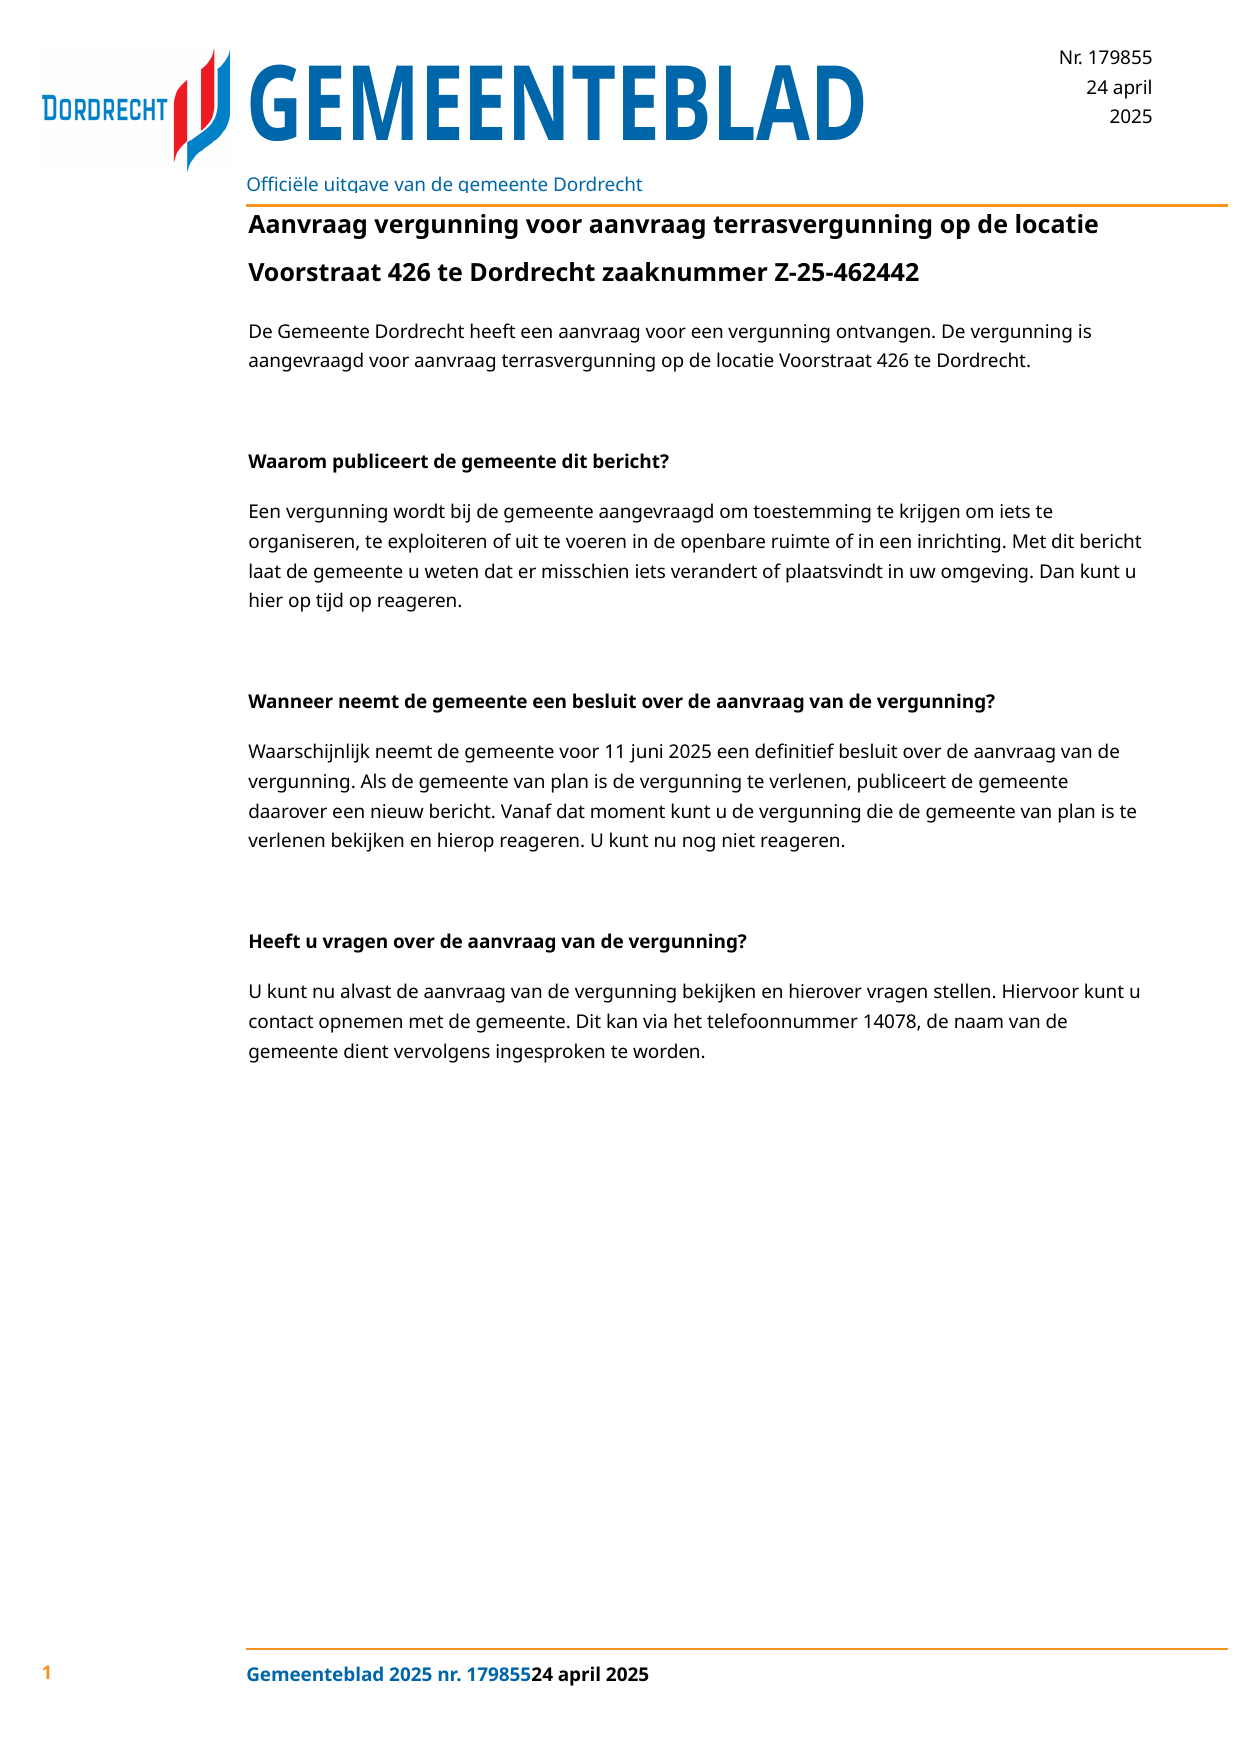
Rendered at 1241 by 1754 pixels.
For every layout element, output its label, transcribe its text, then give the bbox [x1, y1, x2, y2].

text Waarschijnlijk neemt de gemeente voor 11 juni 2025 een definitief besluit over de aanvraag van de vergunning. Als de gemeente van plan is de vergunning te verlenen, publiceert de gemeente daarover een nieuw bericht. Vanaf dat moment kunt u de vergunning die de gemeente van plan is te verlenen bekijken en hierop reageren. U kunt nu nog niet reageren. [248, 739, 1152, 853]
text Een vergunning wordt bij de gemeente aangevraagd om toestemming te krijgen om iets te organiseren, te exploiteren of uit te voeren in de openbare ruimte of in een inrichting. Met dit bericht laat de gemeente u weten dat er misschien iets verandert of plaatsvindt in uw omgeving. Dan kunt u hier op tijd op reageren. [248, 499, 1152, 613]
text Aanvraag vergunning voor aanvraag terrasvergunning op de locatie Voorstraat 426 te Dordrecht zaaknummer Z-25-462442 [248, 207, 1152, 288]
text De Gemeente Dordrecht heeft een aanvraag voor een vergunning ontvangen. De vergunning is aangevraagd voor aanvraag terrasvergunning op de locatie Voorstraat 426 te Dordrecht. [248, 318, 1152, 373]
text Waarom publiceert de gemeente dit bericht? [248, 448, 1152, 474]
text U kunt nu alvast de aanvraag van de vergunning bekijken en hierover vragen stellen. Hiervoor kunt u contact opnemen met de gemeente. Dit kan via het telefoonnummer 14078, de naam van de gemeente dient vervolgens ingesproken te worden. [248, 979, 1152, 1064]
picture [41, 47, 231, 172]
text Wanneer neemt de gemeente een besluit over de aanvraag van de vergunning? [248, 688, 1152, 714]
text Heeft u vragen over de aanvraag van de vergunning? [248, 928, 1152, 954]
